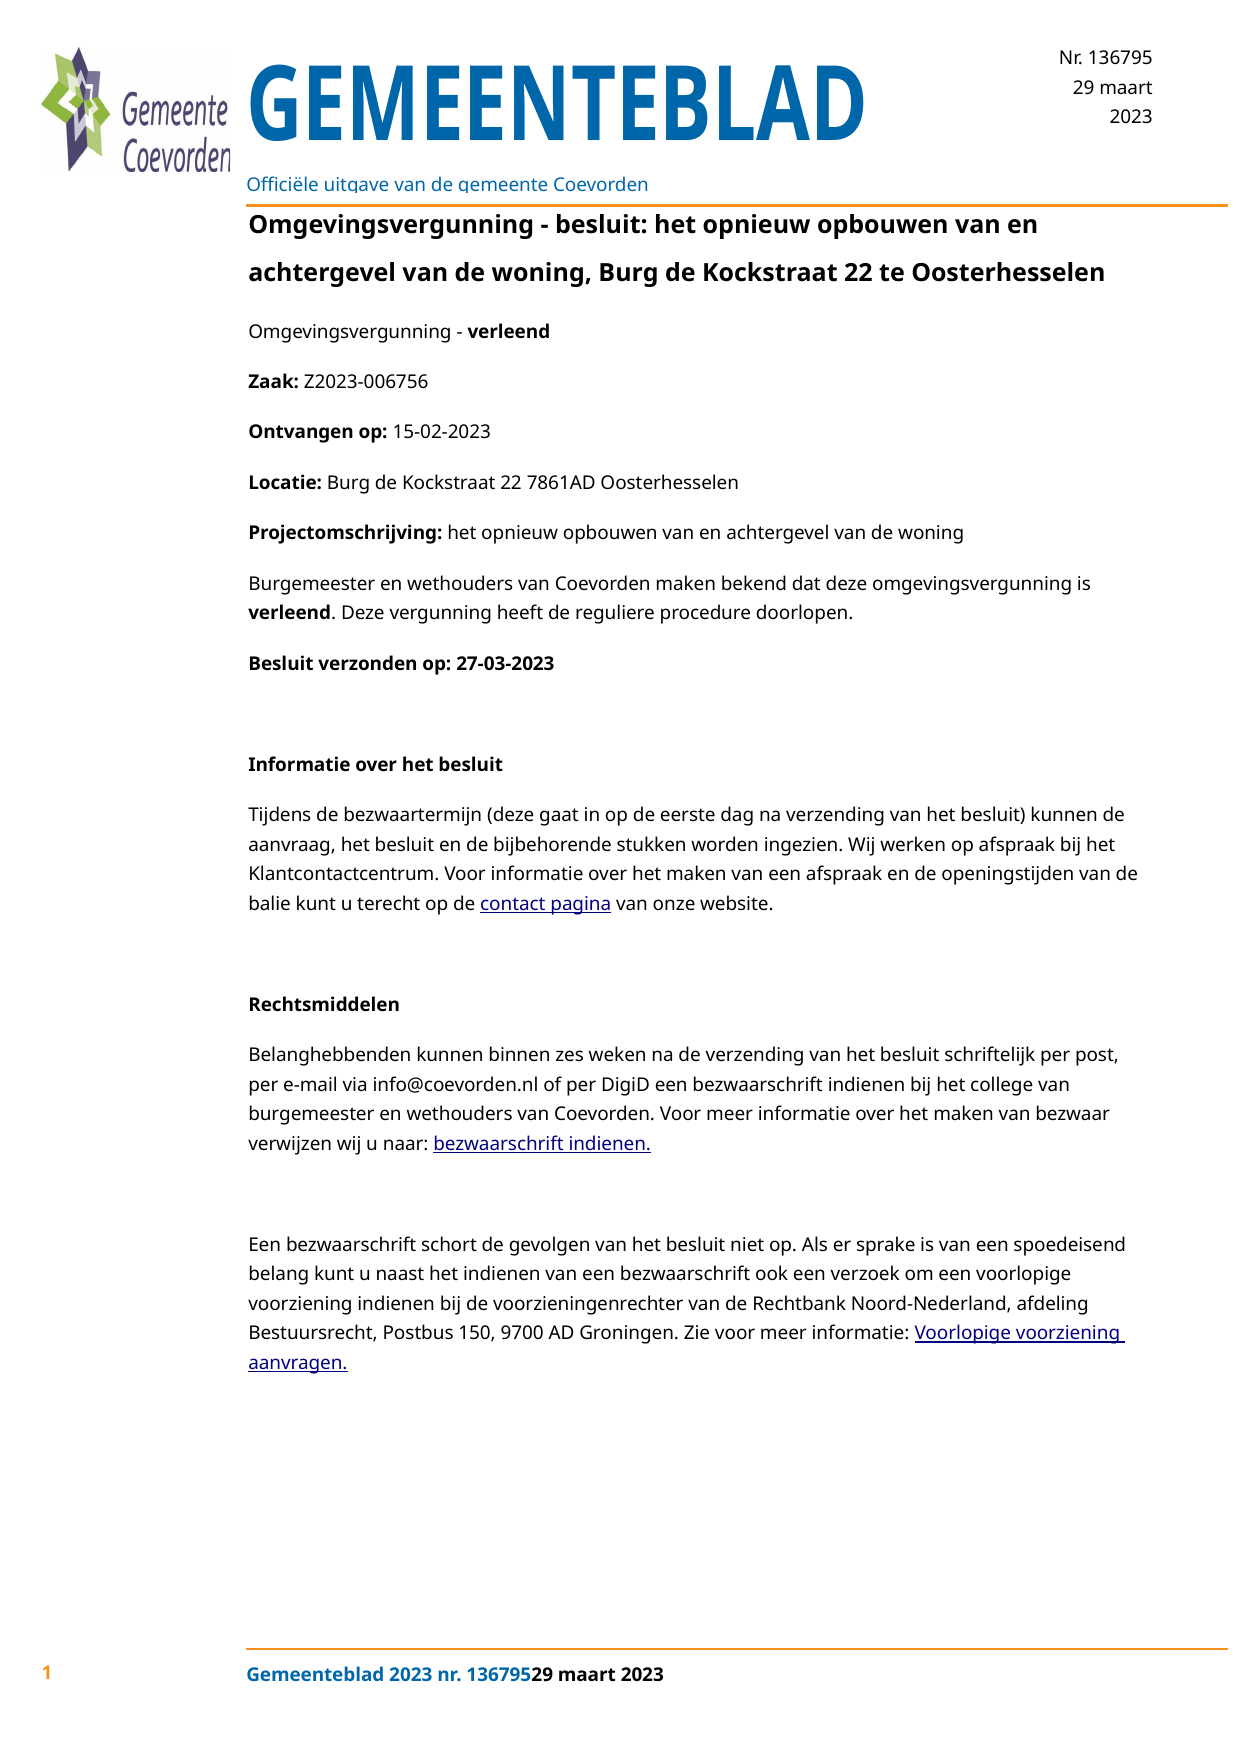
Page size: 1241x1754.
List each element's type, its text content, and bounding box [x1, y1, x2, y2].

text Projectomschrijving: het opnieuw opbouwen van en achtergevel van de woning [248, 519, 1152, 545]
text Omgevingsvergunning - verleend [248, 318, 1152, 344]
text Tijdens de bezwaartermijn (deze gaat in op de eerste dag na verzending van het besluit) kunnen de aanvraag, het besluit en de bijbehorende stukken worden ingezien. Wij werken op afspraak bij het Klantcontactcentrum. Voor informatie over het maken van een afspraak en de openingstijden van de balie kunt u terecht op de contact pagina van onze website. [248, 801, 1152, 916]
text Belanghebbenden kunnen binnen zes weken na de verzending van het besluit schriftelijk per post, per e-mail via info@coevorden.nl of per DigiD een bezwaarschrift indienen bij het college van burgemeester en wethouders van Coevorden. Voor meer informatie over het maken van bezwaar verwijzen wij u naar: bezwaarschrift indienen. [248, 1041, 1152, 1156]
picture [41, 47, 231, 172]
text Informatie over het besluit [248, 751, 1152, 777]
text Burgemeester en wethouders van Coevorden maken bekend dat deze omgevingsvergunning is verleend. Deze vergunning heeft de reguliere procedure doorlopen. [248, 570, 1152, 625]
text Zaak: Z2023-006756 [248, 368, 1152, 394]
text Besluit verzonden op: 27-03-2023 [248, 650, 1152, 676]
text Omgevingsvergunning - besluit: het opnieuw opbouwen van en achtergevel van de woning, Burg de Kockstraat 22 te Oosterhesselen [248, 207, 1152, 288]
text Locatie: Burg de Kockstraat 22 7861AD Oosterhesselen [248, 469, 1152, 495]
text Rechtsmiddelen [248, 991, 1152, 1017]
text Een bezwaarschrift schort de gevolgen van het besluit niet op. Als er sprake is van een spoedeisend belang kunt u naast het indienen van een bezwaarschrift ook een verzoek om een voorlopige voorziening indienen bij de voorzieningenrechter van de Rechtbank Noord-Nederland, afdeling Bestuursrecht, Postbus 150, 9700 AD Groningen. Zie voor meer informatie: Voorlopige voorziening aanvragen. [248, 1231, 1152, 1375]
text Ontvangen op: 15-02-2023 [248, 419, 1152, 444]
